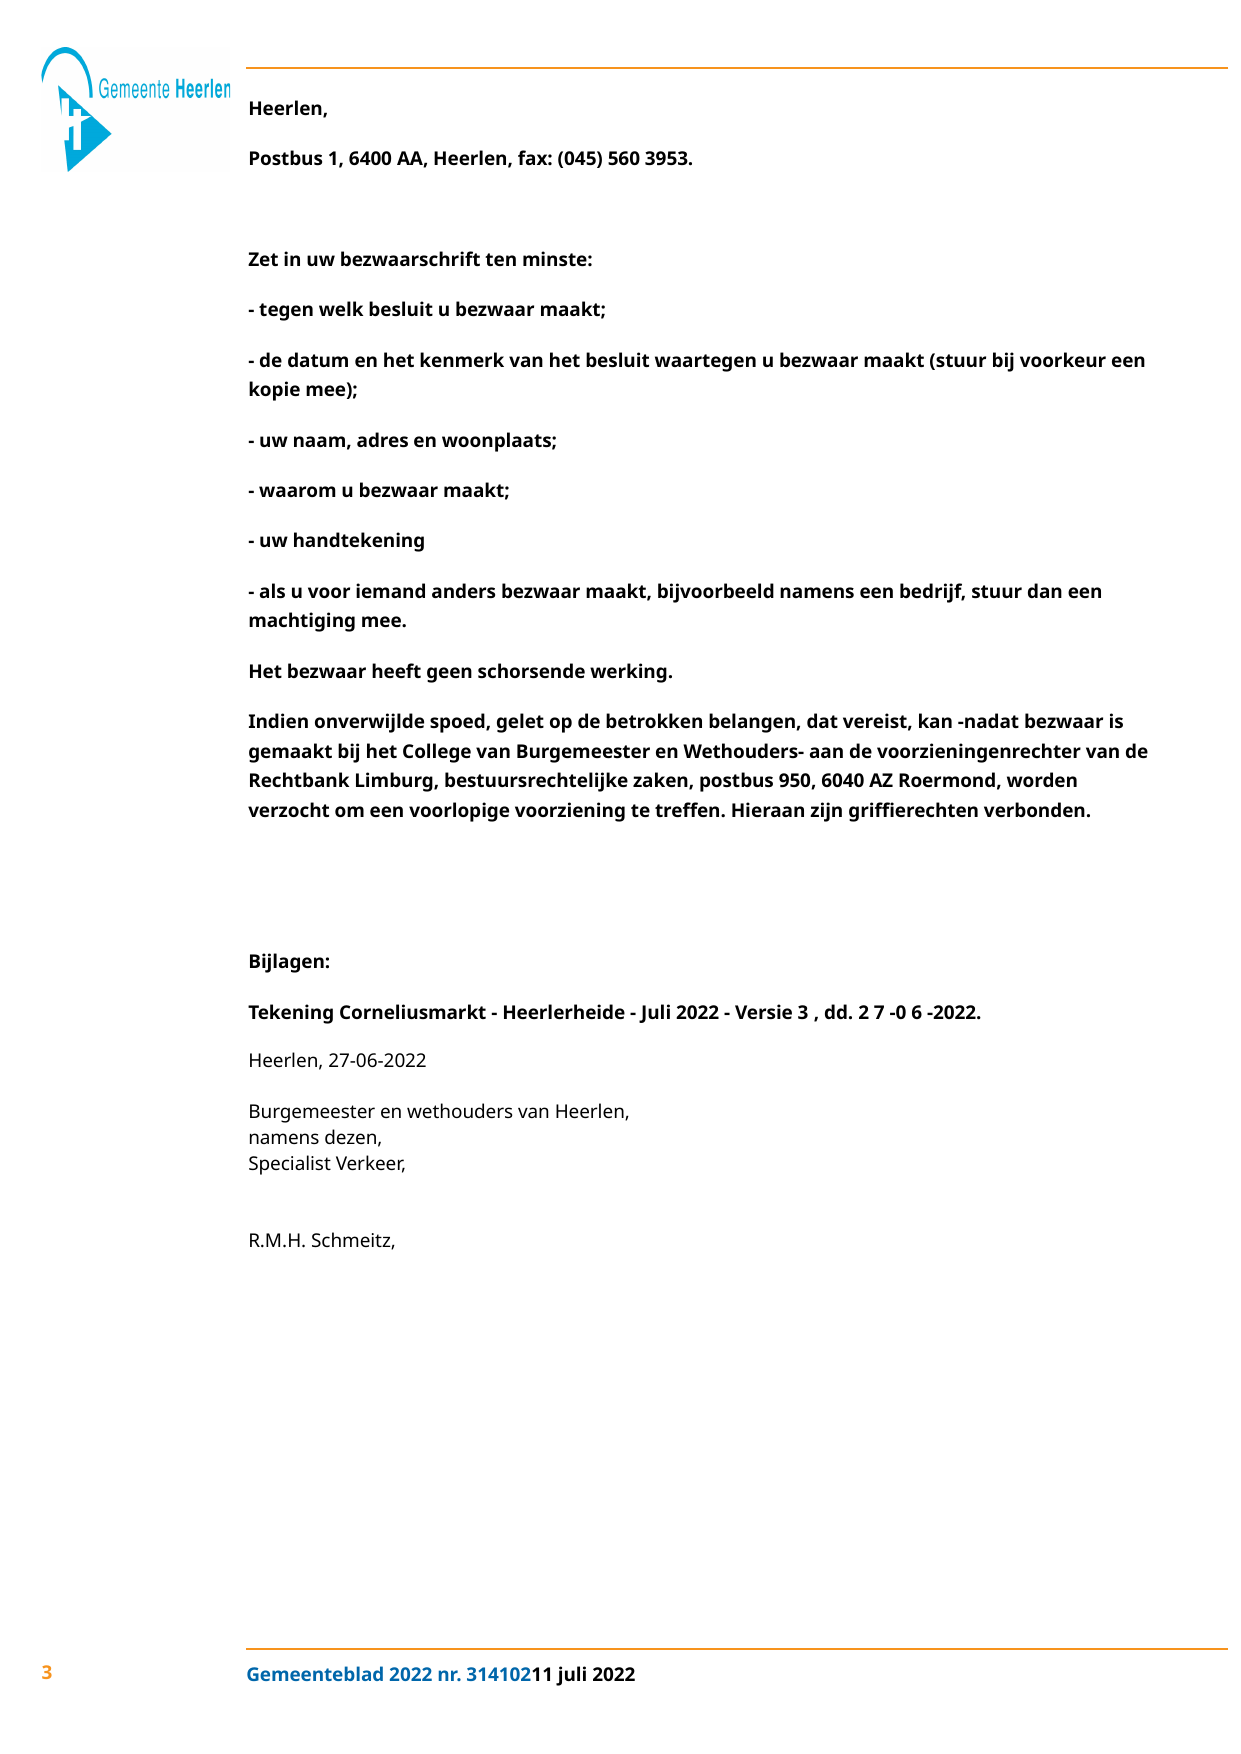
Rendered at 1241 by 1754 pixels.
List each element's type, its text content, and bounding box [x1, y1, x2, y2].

text - de datum en het kenmerk van het besluit waartegen u bezwaar maakt (stuur bij voorkeur een kopie mee); [248, 347, 1152, 402]
text Zet in uw bezwaarschrift ten minste: [248, 246, 1152, 272]
text R.M.H. Schmeitz, [248, 1227, 1152, 1253]
picture [41, 47, 231, 172]
text Specialist Verkeer, [248, 1150, 1152, 1175]
picture [41, 47, 59, 70]
text Het bezwaar heeft geen schorsende werking. [248, 658, 1152, 684]
text - als u voor iemand anders bezwaar maakt, bijvoorbeeld namens een bedrijf, stuur dan een machtiging mee. [248, 578, 1152, 633]
text Heerlen, [248, 95, 1152, 121]
text - tegen welk besluit u bezwaar maakt; [248, 296, 1152, 322]
text Tekening Corneliusmarkt - Heerlerheide - Juli 2022 - Versie 3 , dd. 2 7 -0 6 -2022. [248, 999, 1152, 1025]
text Postbus 1, 6400 AA, Heerlen, fax: (045) 560 3953. [248, 145, 1152, 171]
text Burgemeester en wethouders van Heerlen, [248, 1098, 1152, 1124]
text namens dezen, [248, 1124, 1152, 1150]
text - waarom u bezwaar maakt; [248, 477, 1152, 503]
text Heerlen, 27-06-2022 [248, 1047, 1152, 1072]
text Indien onverwijlde spoed, gelet op de betrokken belangen, dat vereist, kan -nadat bezwaar is gemaakt bij het College van Burgemeester en Wethouders- aan de voorzieningenrechter van de Rechtbank Limburg, bestuursrechtelijke zaken, postbus 950, 6040 AZ Roermond, worden verzocht om een voorlopige voorziening te treffen. Hieraan zijn griffierechten verbonden. [248, 708, 1152, 823]
text - uw naam, adres en woonplaats; [248, 427, 1152, 453]
text - uw handtekening [248, 528, 1152, 553]
text Bijlagen: [248, 948, 1152, 974]
